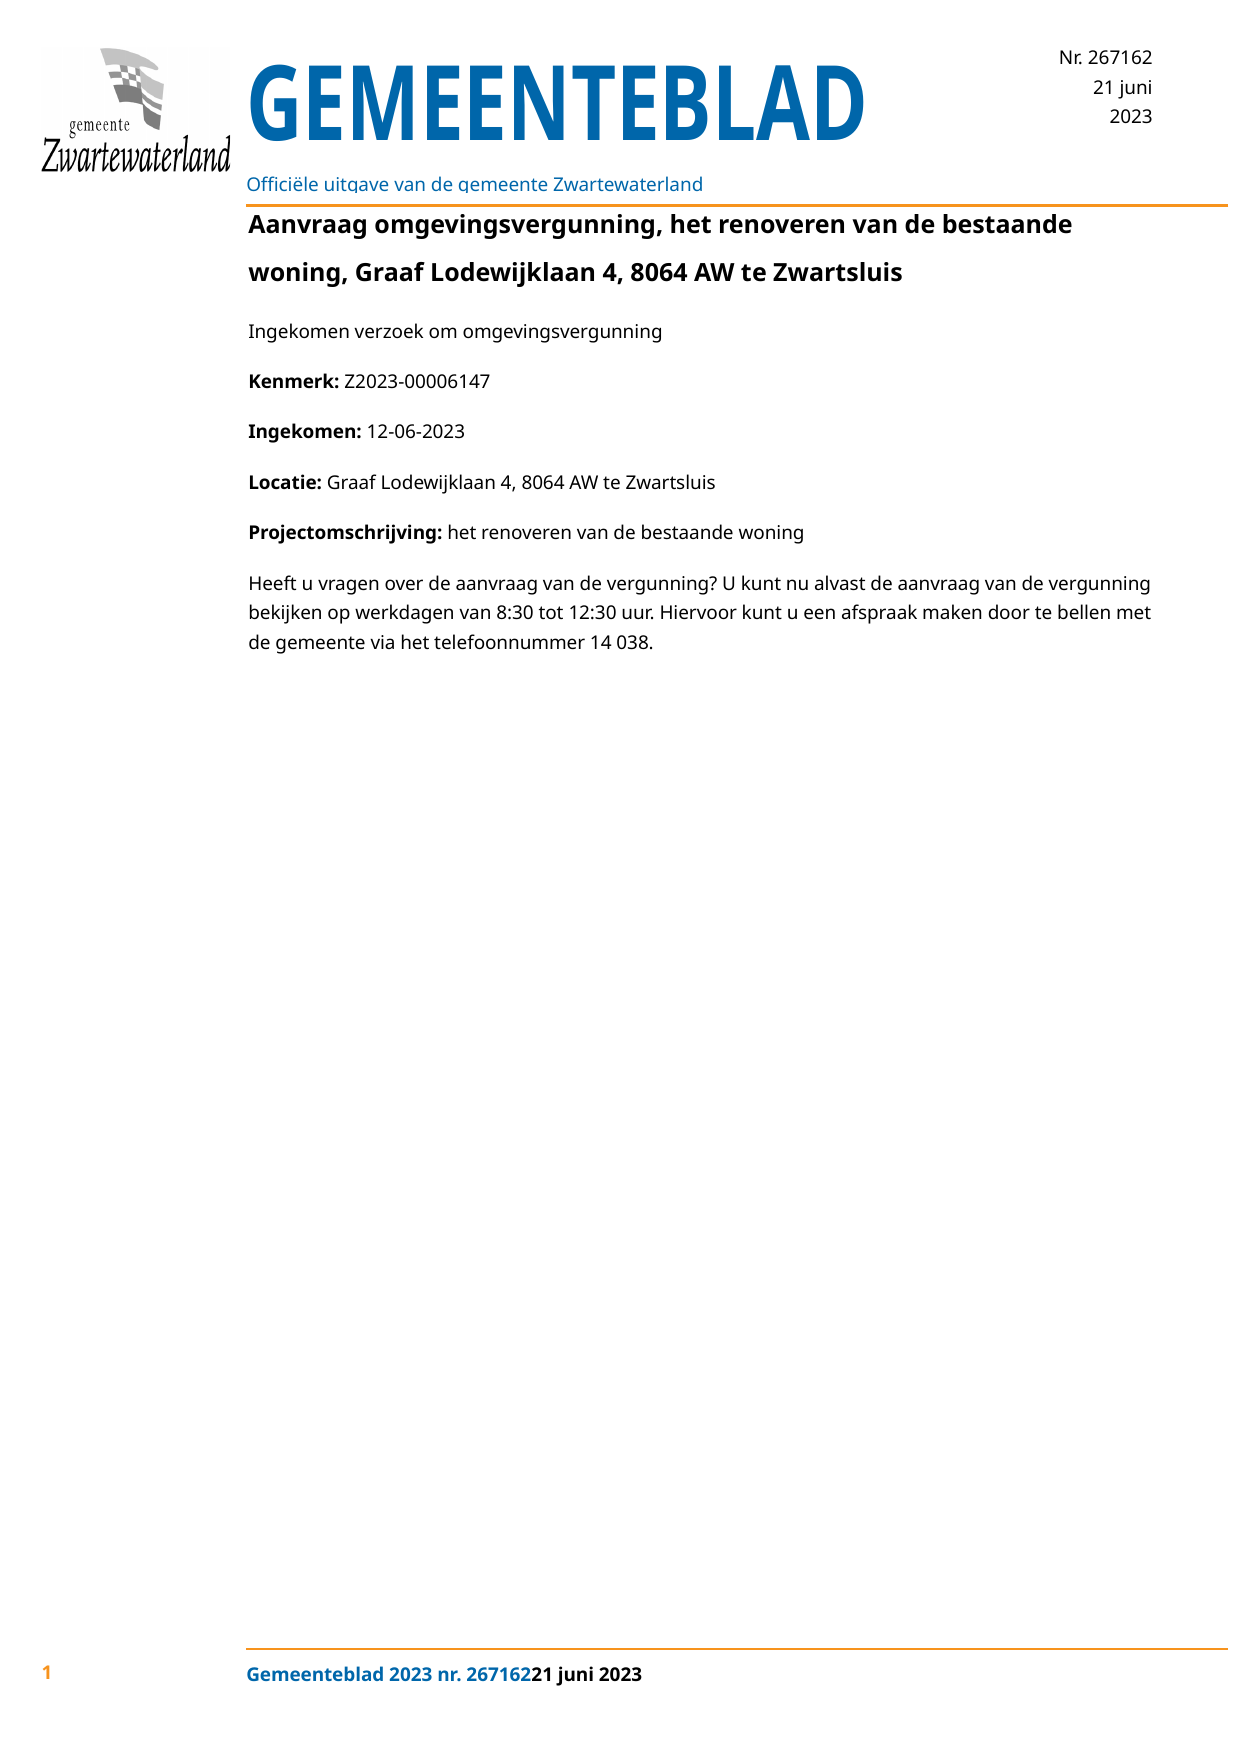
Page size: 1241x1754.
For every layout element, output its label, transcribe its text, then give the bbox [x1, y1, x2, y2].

text Projectomschrijving: het renoveren van de bestaande woning [248, 519, 1152, 545]
text Ingekomen verzoek om omgevingsvergunning [248, 318, 1152, 344]
picture [41, 47, 231, 172]
text Locatie: Graaf Lodewijklaan 4, 8064 AW te Zwartsluis [248, 469, 1152, 495]
text Kenmerk: Z2023-00006147 [248, 368, 1152, 394]
text Heeft u vragen over de aanvraag van de vergunning? U kunt nu alvast de aanvraag van de vergunning bekijken op werkdagen van 8:30 tot 12:30 uur. Hiervoor kunt u een afspraak maken door te bellen met de gemeente via het telefoonnummer 14 038. [248, 570, 1152, 655]
text Ingekomen: 12-06-2023 [248, 419, 1152, 444]
text Aanvraag omgevingsvergunning, het renoveren van de bestaande woning, Graaf Lodewijklaan 4, 8064 AW te Zwartsluis [248, 207, 1152, 288]
